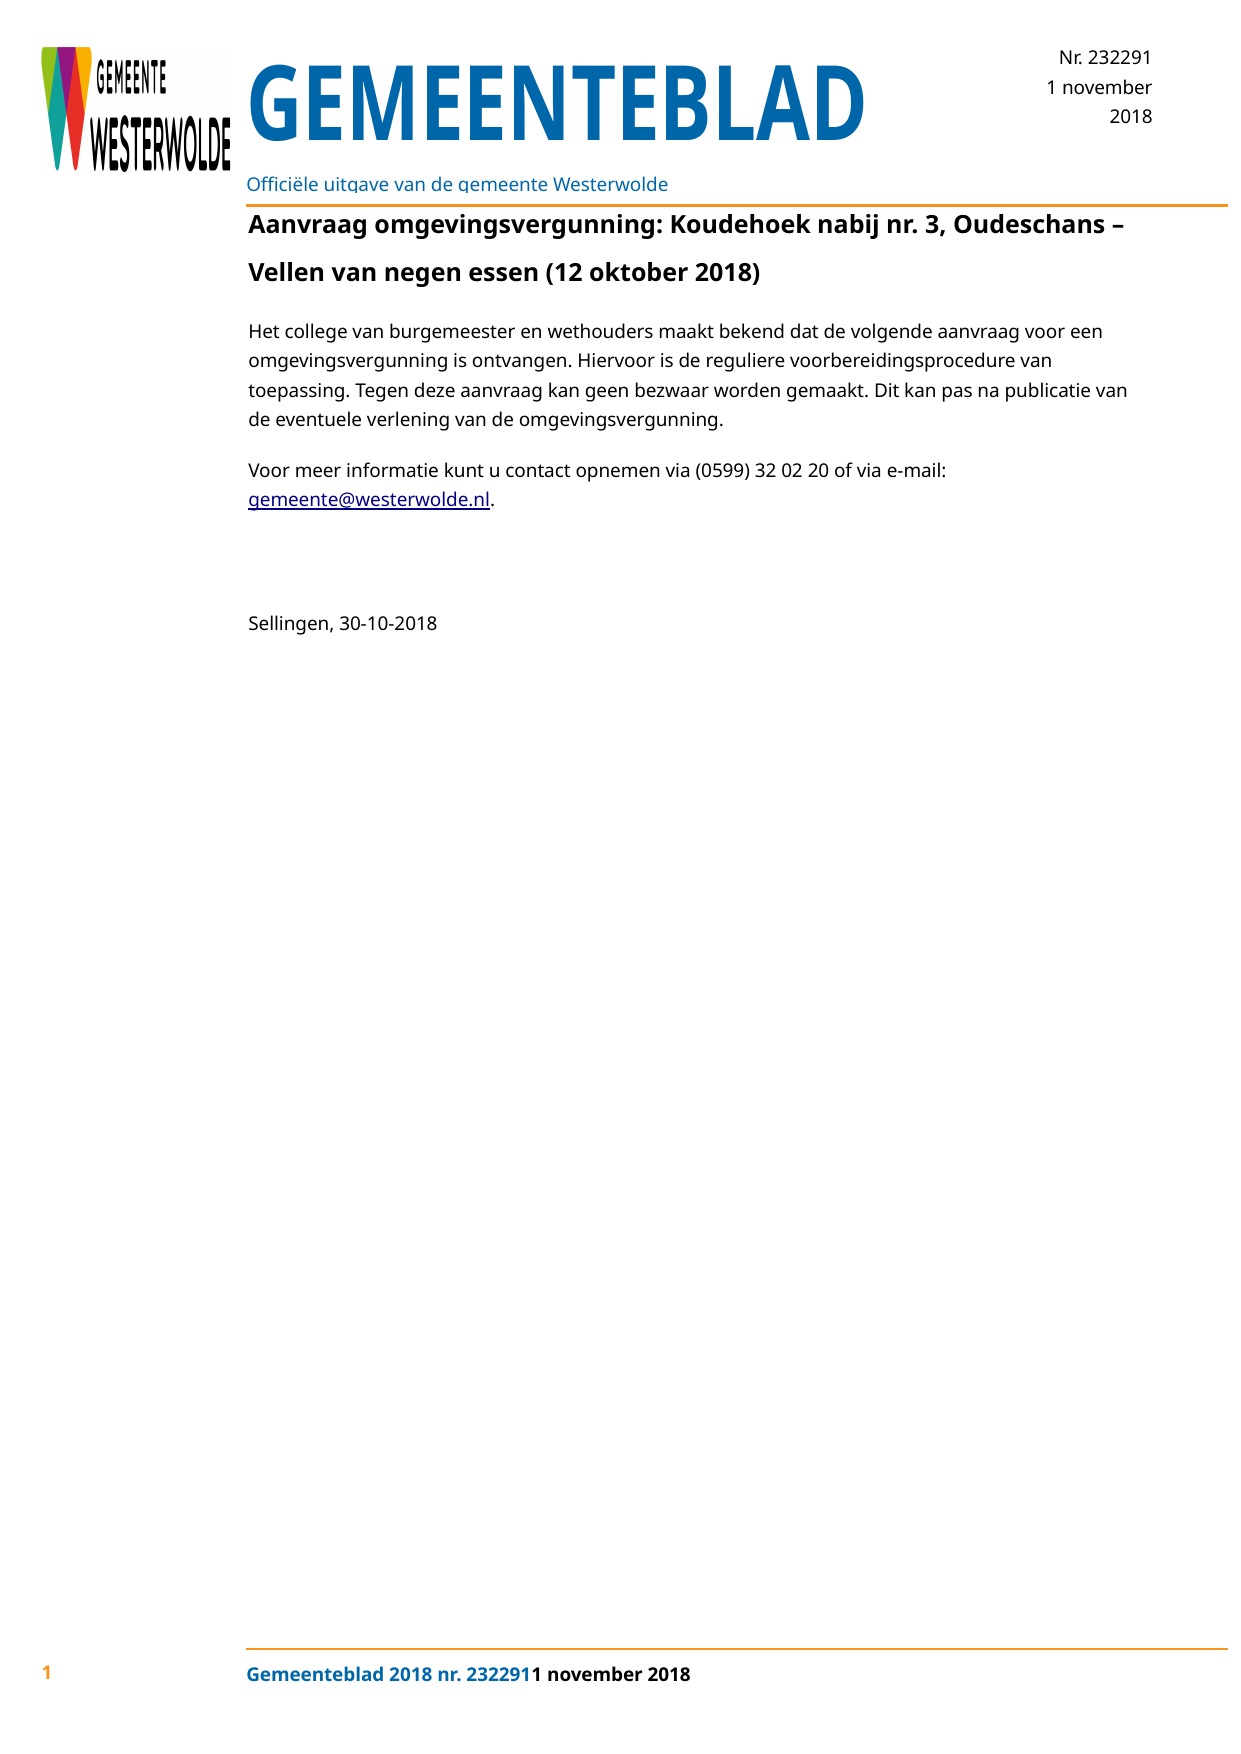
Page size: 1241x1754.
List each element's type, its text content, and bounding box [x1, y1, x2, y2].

text Sellingen, 30-10-2018 [248, 611, 1152, 636]
text Het college van burgemeester en wethouders maakt bekend dat de volgende aanvraag voor een omgevingsvergunning is ontvangen. Hiervoor is de reguliere voorbereidingsprocedure van toepassing. Tegen deze aanvraag kan geen bezwaar worden gemaakt. Dit kan pas na publicatie van de eventuele verlening van de omgevingsvergunning. [248, 318, 1152, 432]
picture [41, 47, 231, 172]
text Voor meer informatie kunt u contact opnemen via (0599) 32 02 20 of via e-mail: gemeente@westerwolde.nl. [248, 457, 1152, 512]
text Aanvraag omgevingsvergunning: Koudehoek nabij nr. 3, Oudeschans – Vellen van negen essen (12 oktober 2018) [248, 207, 1152, 288]
